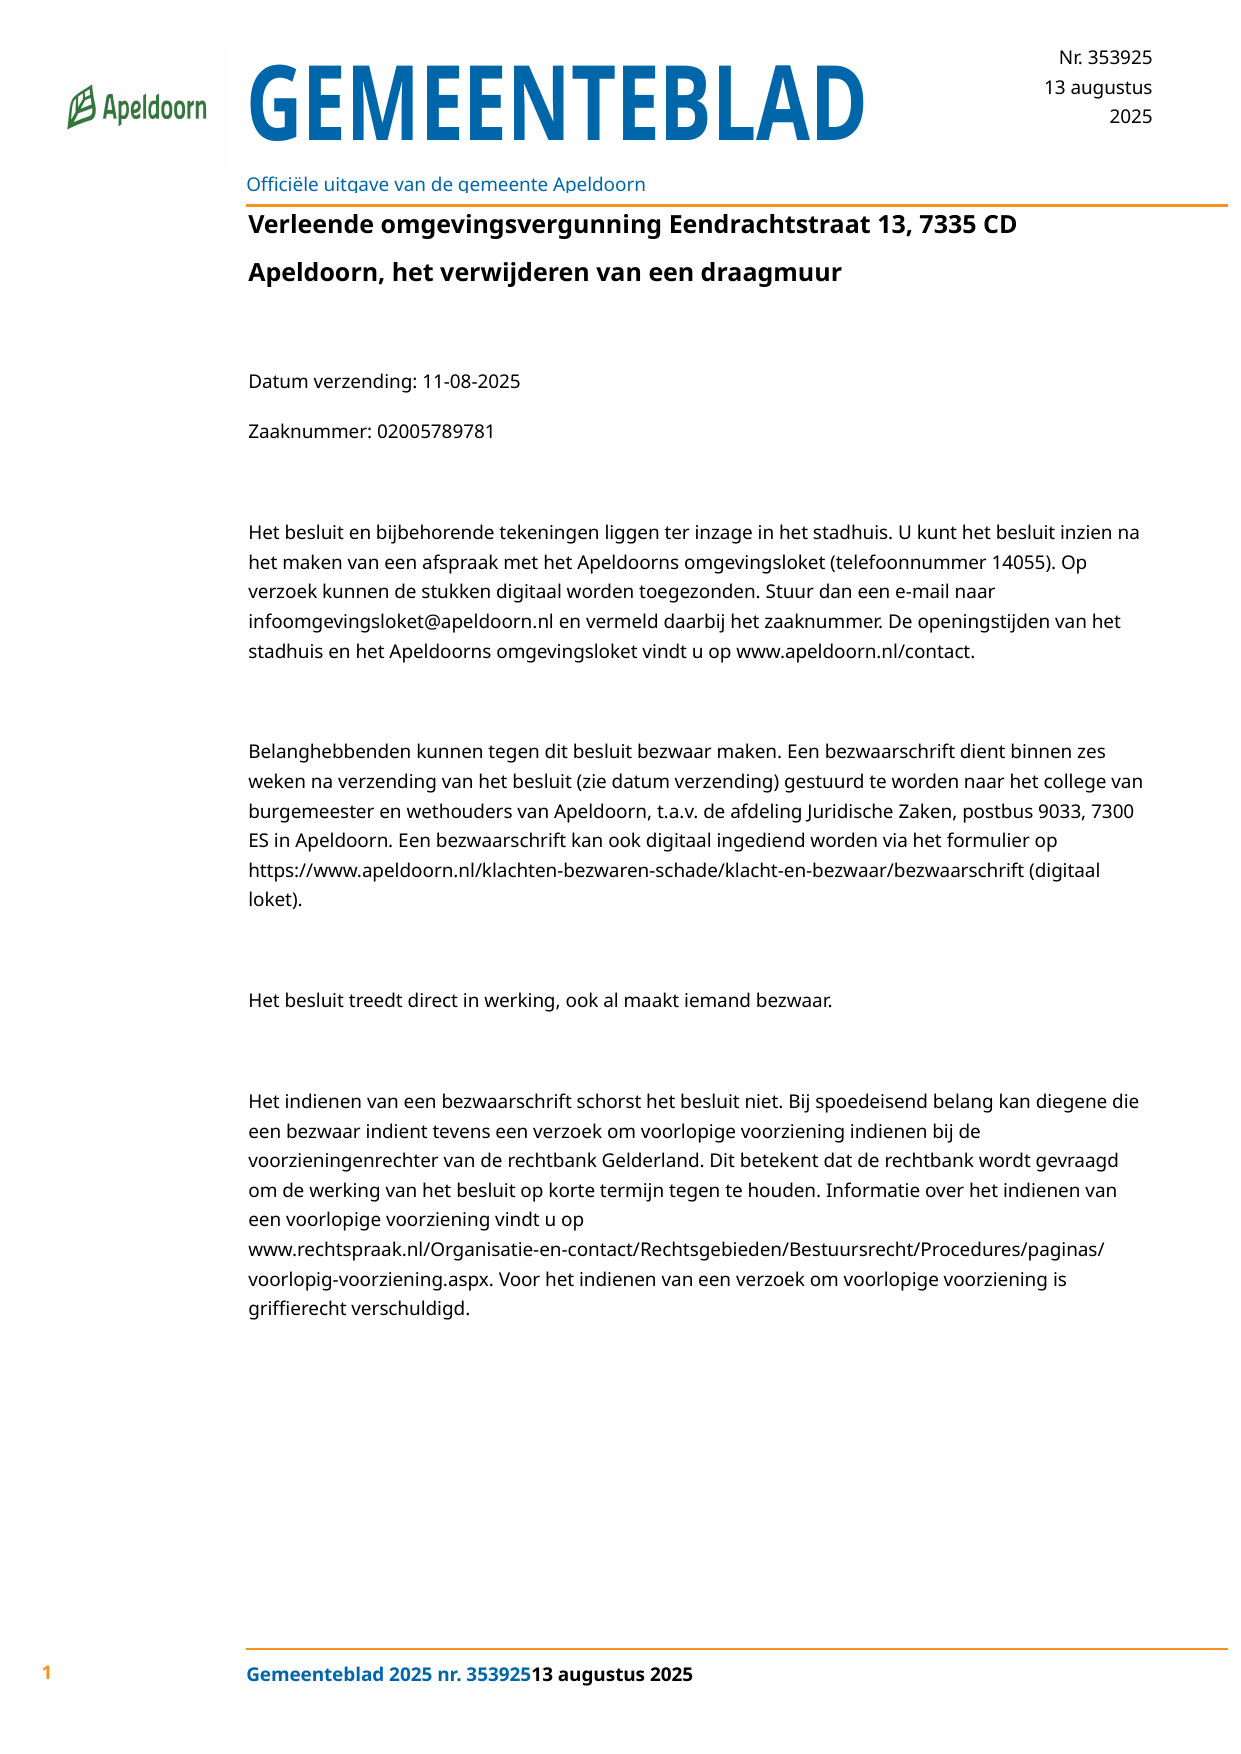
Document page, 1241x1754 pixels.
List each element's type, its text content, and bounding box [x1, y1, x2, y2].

text Zaaknummer: 02005789781 [248, 419, 1152, 444]
text Het besluit treedt direct in werking, ook al maakt iemand bezwaar. [248, 987, 1152, 1013]
text Belanghebbenden kunnen tegen dit besluit bezwaar maken. Een bezwaarschrift dient binnen zes weken na verzending van het besluit (zie datum verzending) gestuurd te worden naar het college van burgemeester en wethouders van Apeldoorn, t.a.v. de afdeling Juridische Zaken, postbus 9033, 7300 ES in Apeldoorn. Een bezwaarschrift kan ook digitaal ingediend worden via het formulier op https://www.apeldoorn.nl/klachten-bezwaren-schade/klacht-en-bezwaar/bezwaarschrift (digitaal loket). [248, 739, 1152, 912]
text Het indienen van een bezwaarschrift schorst het besluit niet. Bij spoedeisend belang kan diegene die een bezwaar indient tevens een verzoek om voorlopige voorziening indienen bij de voorzieningenrechter van de rechtbank Gelderland. Dit betekent dat de rechtbank wordt gevraagd om de werking van het besluit op korte termijn tegen te houden. Informatie over het indienen van een voorlopige voorziening vindt u op www.rechtspraak.nl/Organisatie-en-contact/Rechtsgebieden/Bestuursrecht/Procedures/paginas/voorlopig-voorziening.aspx. Voor het indienen van een verzoek om voorlopige voorziening is griffierecht verschuldigd. [248, 1088, 1152, 1321]
picture [41, 47, 231, 172]
text Het besluit en bijbehorende tekeningen liggen ter inzage in het stadhuis. U kunt het besluit inzien na het maken van een afspraak met het Apeldoorns omgevingsloket (telefoonnummer 14055). Op verzoek kunnen de stukken digitaal worden toegezonden. Stuur dan een e-mail naar infoomgevingsloket@apeldoorn.nl en vermeld daarbij het zaaknummer. De openingstijden van het stadhuis en het Apeldoorns omgevingsloket vindt u op www.apeldoorn.nl/contact. [248, 519, 1152, 664]
text Verleende omgevingsvergunning Eendrachtstraat 13, 7335 CD Apeldoorn, het verwijderen van een draagmuur [248, 207, 1152, 288]
text Datum verzending: 11-08-2025 [248, 368, 1152, 394]
